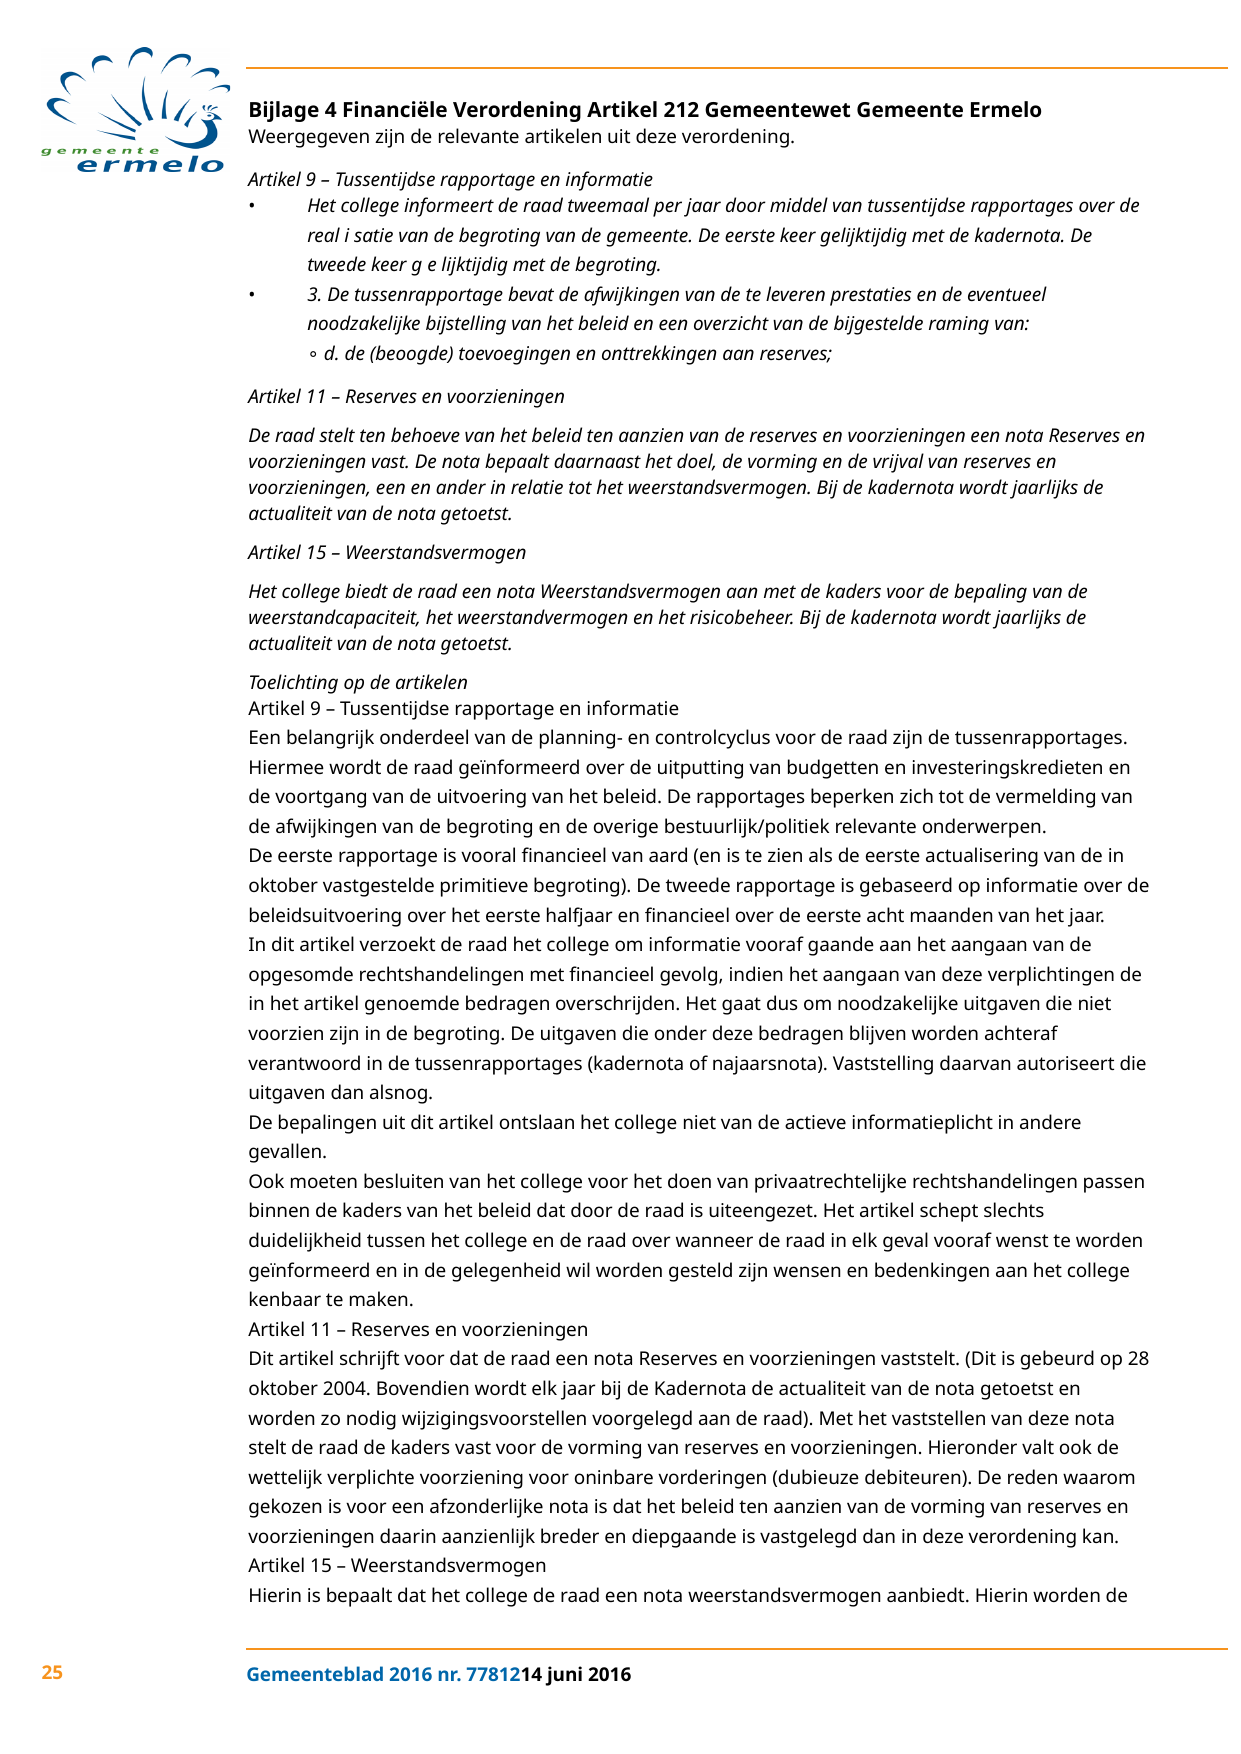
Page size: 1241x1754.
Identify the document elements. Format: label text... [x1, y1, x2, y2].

text De raad stelt ten behoeve van het beleid ten aanzien van de reserves en voorzieningen een nota Reserves en voorzieningen vast. De nota bepaalt daarnaast het doel, de vorming en de vrijval van reserves en voorzieningen, een en ander in relatie tot het weerstandsvermogen. Bij de kadernota wordt jaarlijks de actualiteit van de nota getoetst. [248, 422, 1152, 525]
text Artikel 9 – Tussentijdse rapportage en informatie [248, 695, 1152, 720]
text Toelichting op de artikelen [248, 669, 1152, 695]
text Artikel 15 – Weerstandsvermogen [248, 539, 1152, 565]
text Hierin is bepaalt dat het college de raad een nota weerstandsvermogen aanbiedt. Hierin worden de [248, 1582, 1152, 1608]
text Artikel 15 – Weerstandsvermogen [248, 1553, 1152, 1578]
list Het college informeert de raad tweemaal per jaar door middel van tussentijdse rapportages over de real i satie van de begroting van de gemeente. De eerste keer gelijktijdig met de kadernota. De tweede keer g e lijktijdig met de begroting. [248, 192, 1152, 277]
text Artikel 11 – Reserves en voorzieningen [248, 383, 1152, 409]
text Dit artikel schrijft voor dat de raad een nota Reserves en voorzieningen vaststelt. (Dit is gebeurd op 28 oktober 2004. Bovendien wordt elk jaar bij de Kadernota de actualiteit van de nota getoetst en worden zo nodig wijzigingsvoorstellen voorgelegd aan de raad). Met het vaststellen van deze nota stelt de raad de kaders vast voor de vorming van reserves en voorzieningen. Hieronder valt ook de wettelijk verplichte voorziening voor oninbare vorderingen (dubieuze debiteuren). De reden waarom gekozen is voor een afzonderlijke nota is dat het beleid ten aanzien van de vorming van reserves en voorzieningen daarin aanzienlijk breder en diepgaande is vastgelegd dan in deze verordening kan. [248, 1346, 1152, 1549]
text Bijlage 4 Financiële Verordening Artikel 212 Gemeentewet Gemeente Ermelo [248, 95, 1152, 123]
text Artikel 11 – Reserves en voorzieningen [248, 1316, 1152, 1342]
text De eerste rapportage is vooral financieel van aard (en is te zien als de eerste actualisering van de in oktober vastgestelde primitieve begroting). De tweede rapportage is gebaseerd op informatie over de beleidsuitvoering over het eerste halfjaar en financieel over de eerste acht maanden van het jaar. [248, 843, 1152, 927]
list 3. De tussenrapportage bevat de afwijkingen van de te leveren prestaties en de eventueel noodzakelijke bijstelling van het beleid en een overzicht van de bijgestelde raming van: [248, 281, 1152, 336]
text Artikel 9 – Tussentijdse rapportage en informatie [248, 166, 1152, 192]
text Weergegeven zijn de relevante artikelen uit deze verordening. [248, 123, 1152, 149]
picture [41, 47, 231, 172]
text Het college biedt de raad een nota Weerstandsvermogen aan met de kaders voor de bepaling van de weerstandcapaciteit, het weerstandvermogen en het risicobeheer. Bij de kadernota wordt jaarlijks de actualiteit van de nota getoetst. [248, 578, 1152, 655]
text Een belangrijk onderdeel van de planning- en controlcyclus voor de raad zijn de tussenrapportages. Hiermee wordt de raad geïnformeerd over de uitputting van budgetten en investeringskredieten en de voortgang van de uitvoering van het beleid. De rapportages beperken zich tot de vermelding van de afwijkingen van de begroting en de overige bestuurlijk/politiek relevante onderwerpen. [248, 724, 1152, 839]
list ∘ d. de (beoogde) toevoegingen en onttrekkingen aan reserves; [248, 340, 1152, 366]
text Ook moeten besluiten van het college voor het doen van privaatrechtelijke rechtshandelingen passen binnen de kaders van het beleid dat door de raad is uiteengezet. Het artikel schept slechts duidelijkheid tussen het college en de raad over wanneer de raad in elk geval vooraf wenst te worden geïnformeerd en in de gelegenheid wil worden gesteld zijn wensen en bedenkingen aan het college kenbaar te maken. [248, 1168, 1152, 1312]
text In dit artikel verzoekt de raad het college om informatie vooraf gaande aan het aangaan van de opgesomde rechtshandelingen met financieel gevolg, indien het aangaan van deze verplichtingen de in het artikel genoemde bedragen overschrijden. Het gaat dus om noodzakelijke uitgaven die niet voorzien zijn in de begroting. De uitgaven die onder deze bedragen blijven worden achteraf verantwoord in de tussenrapportages (kadernota of najaarsnota). Vaststelling daarvan autoriseert die uitgaven dan alsnog. [248, 931, 1152, 1105]
text De bepalingen uit dit artikel ontslaan het college niet van de actieve informatieplicht in andere gevallen. [248, 1109, 1152, 1164]
